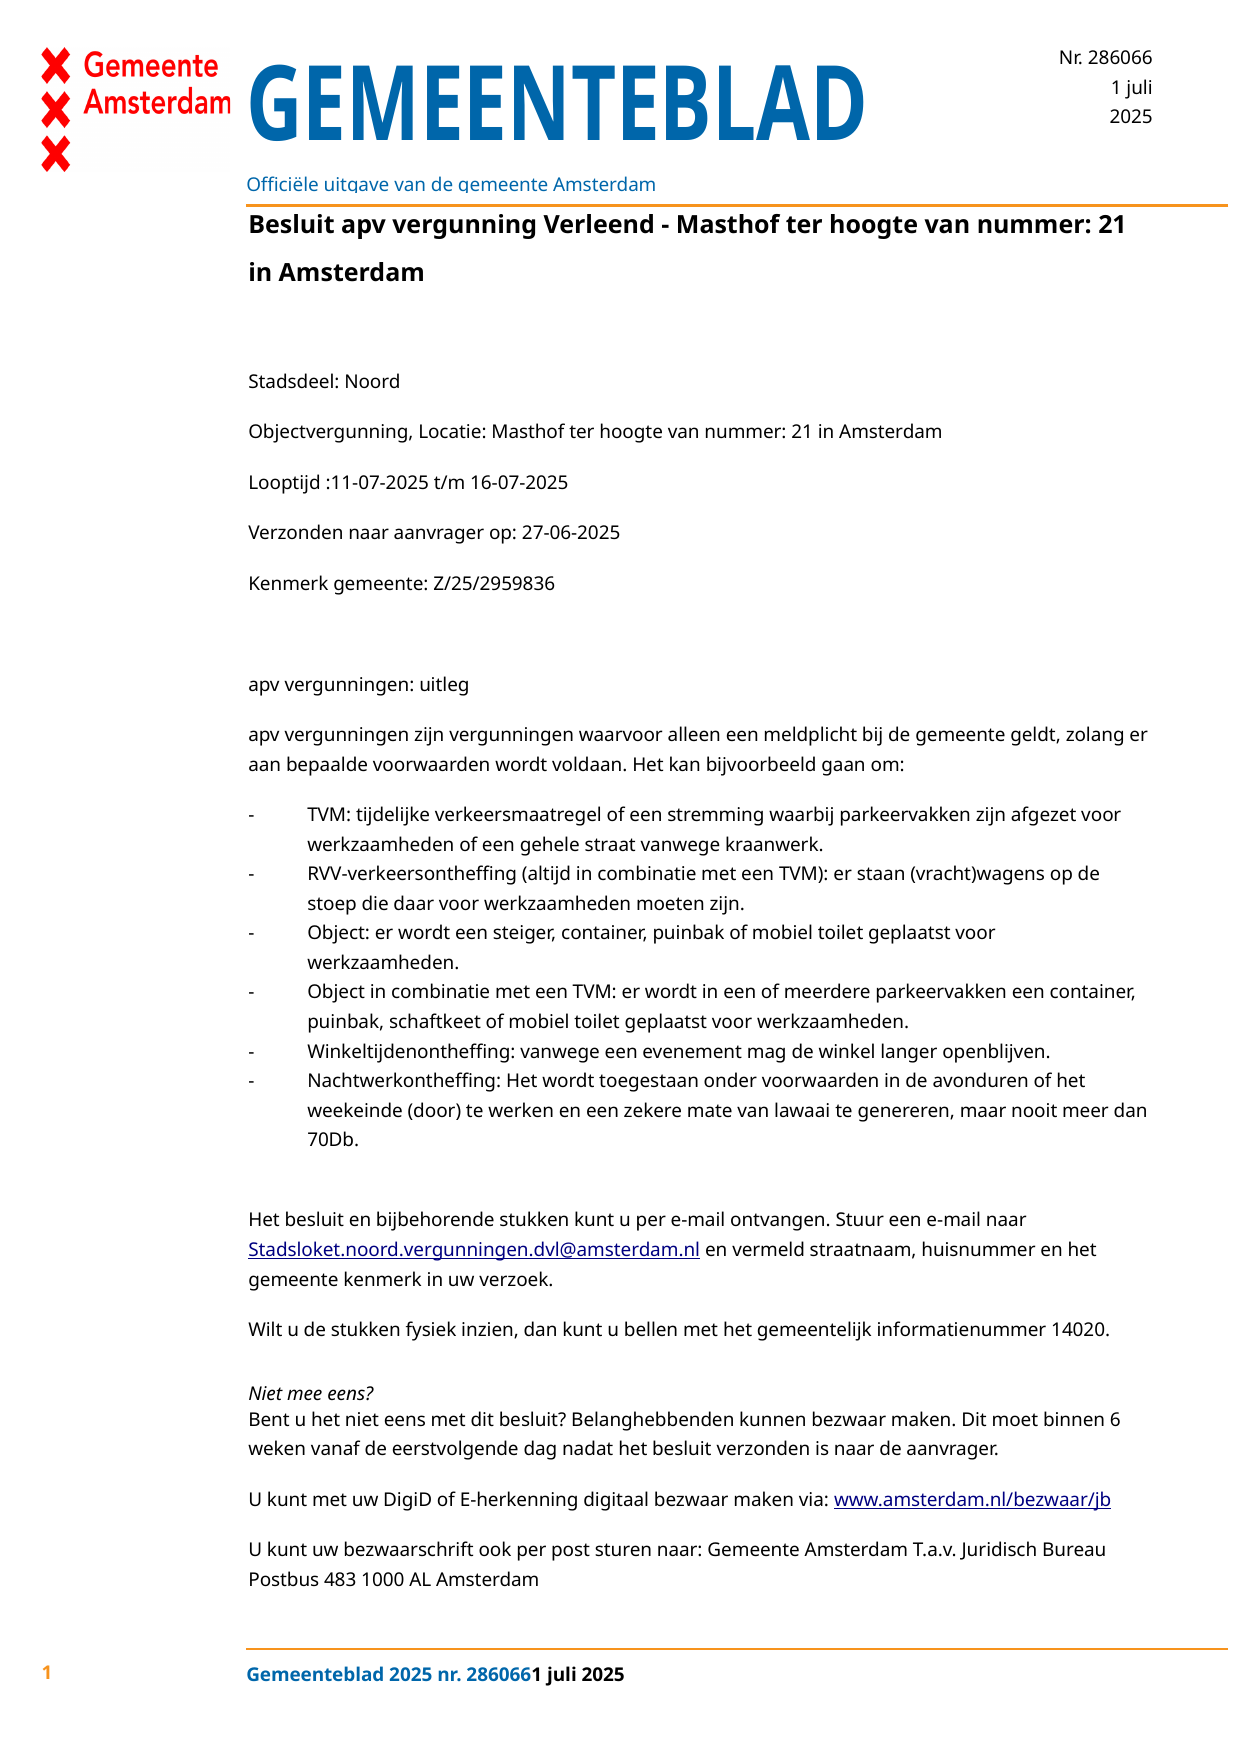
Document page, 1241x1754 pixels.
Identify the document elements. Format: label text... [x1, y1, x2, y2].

list Object in combinatie met een TVM: er wordt in een of meerdere parkeervakken een container, puinbak, schaftkeet of mobiel toilet geplaatst voor werkzaamheden. [248, 979, 1152, 1034]
text Niet mee eens? [248, 1380, 1152, 1406]
text U kunt uw bezwaarschrift ook per post sturen naar: Gemeente Amsterdam T.a.v. Juridisch Bureau Postbus 483 1000 AL Amsterdam [248, 1536, 1152, 1592]
list Winkeltijdenontheffing: vanwege een evenement mag de winkel langer openblijven. [248, 1038, 1152, 1064]
text Looptijd :11-07-2025 t/m 16-07-2025 [248, 469, 1152, 495]
list TVM: tijdelijke verkeersmaatregel of een stremming waarbij parkeervakken zijn afgezet voor werkzaamheden of een gehele straat vanwege kraanwerk. [248, 801, 1152, 857]
text Het besluit en bijbehorende stukken kunt u per e-mail ontvangen. Stuur een e-mail naar Stadsloket.noord.vergunningen.dvl@amsterdam.nl en vermeld straatnaam, huisnummer en het gemeente kenmerk in uw verzoek. [248, 1207, 1152, 1292]
list RVV-verkeersontheffing (altijd in combinatie met een TVM): er staan (vracht)wagens op de stoep die daar voor werkzaamheden moeten zijn. [248, 860, 1152, 916]
text Bent u het niet eens met dit besluit? Belanghebbenden kunnen bezwaar maken. Dit moet binnen 6 weken vanaf de eerstvolgende dag nadat het besluit verzonden is naar de aanvrager. [248, 1406, 1152, 1461]
list Object: er wordt een steiger, container, puinbak of mobiel toilet geplaatst voor werkzaamheden. [248, 919, 1152, 975]
text U kunt met uw DigiD of E-herkenning digitaal bezwaar maken via: www.amsterdam.nl/bezwaar/jb [248, 1486, 1152, 1512]
text Objectvergunning, Locatie: Masthof ter hoogte van nummer: 21 in Amsterdam [248, 419, 1152, 444]
text apv vergunningen: uitleg [248, 671, 1152, 697]
list Nachtwerkontheffing: Het wordt toegestaan onder voorwaarden in de avonduren of het weekeinde (door) te werken en een zekere mate van lawaai te genereren, maar nooit meer dan 70Db. [248, 1067, 1152, 1152]
text apv vergunningen zijn vergunningen waarvoor alleen een meldplicht bij de gemeente geldt, zolang er aan bepaalde voorwaarden wordt voldaan. Het kan bijvoorbeeld gaan om: [248, 721, 1152, 777]
text Wilt u de stukken fysiek inzien, dan kunt u bellen met het gemeentelijk informatienummer 14020. [248, 1316, 1152, 1342]
text Kenmerk gemeente: Z/25/2959836 [248, 570, 1152, 596]
picture [41, 47, 231, 172]
text Besluit apv vergunning Verleend - Masthof ter hoogte van nummer: 21 in Amsterdam [248, 207, 1152, 288]
text Stadsdeel: Noord [248, 368, 1152, 394]
text Verzonden naar aanvrager op: 27-06-2025 [248, 519, 1152, 545]
